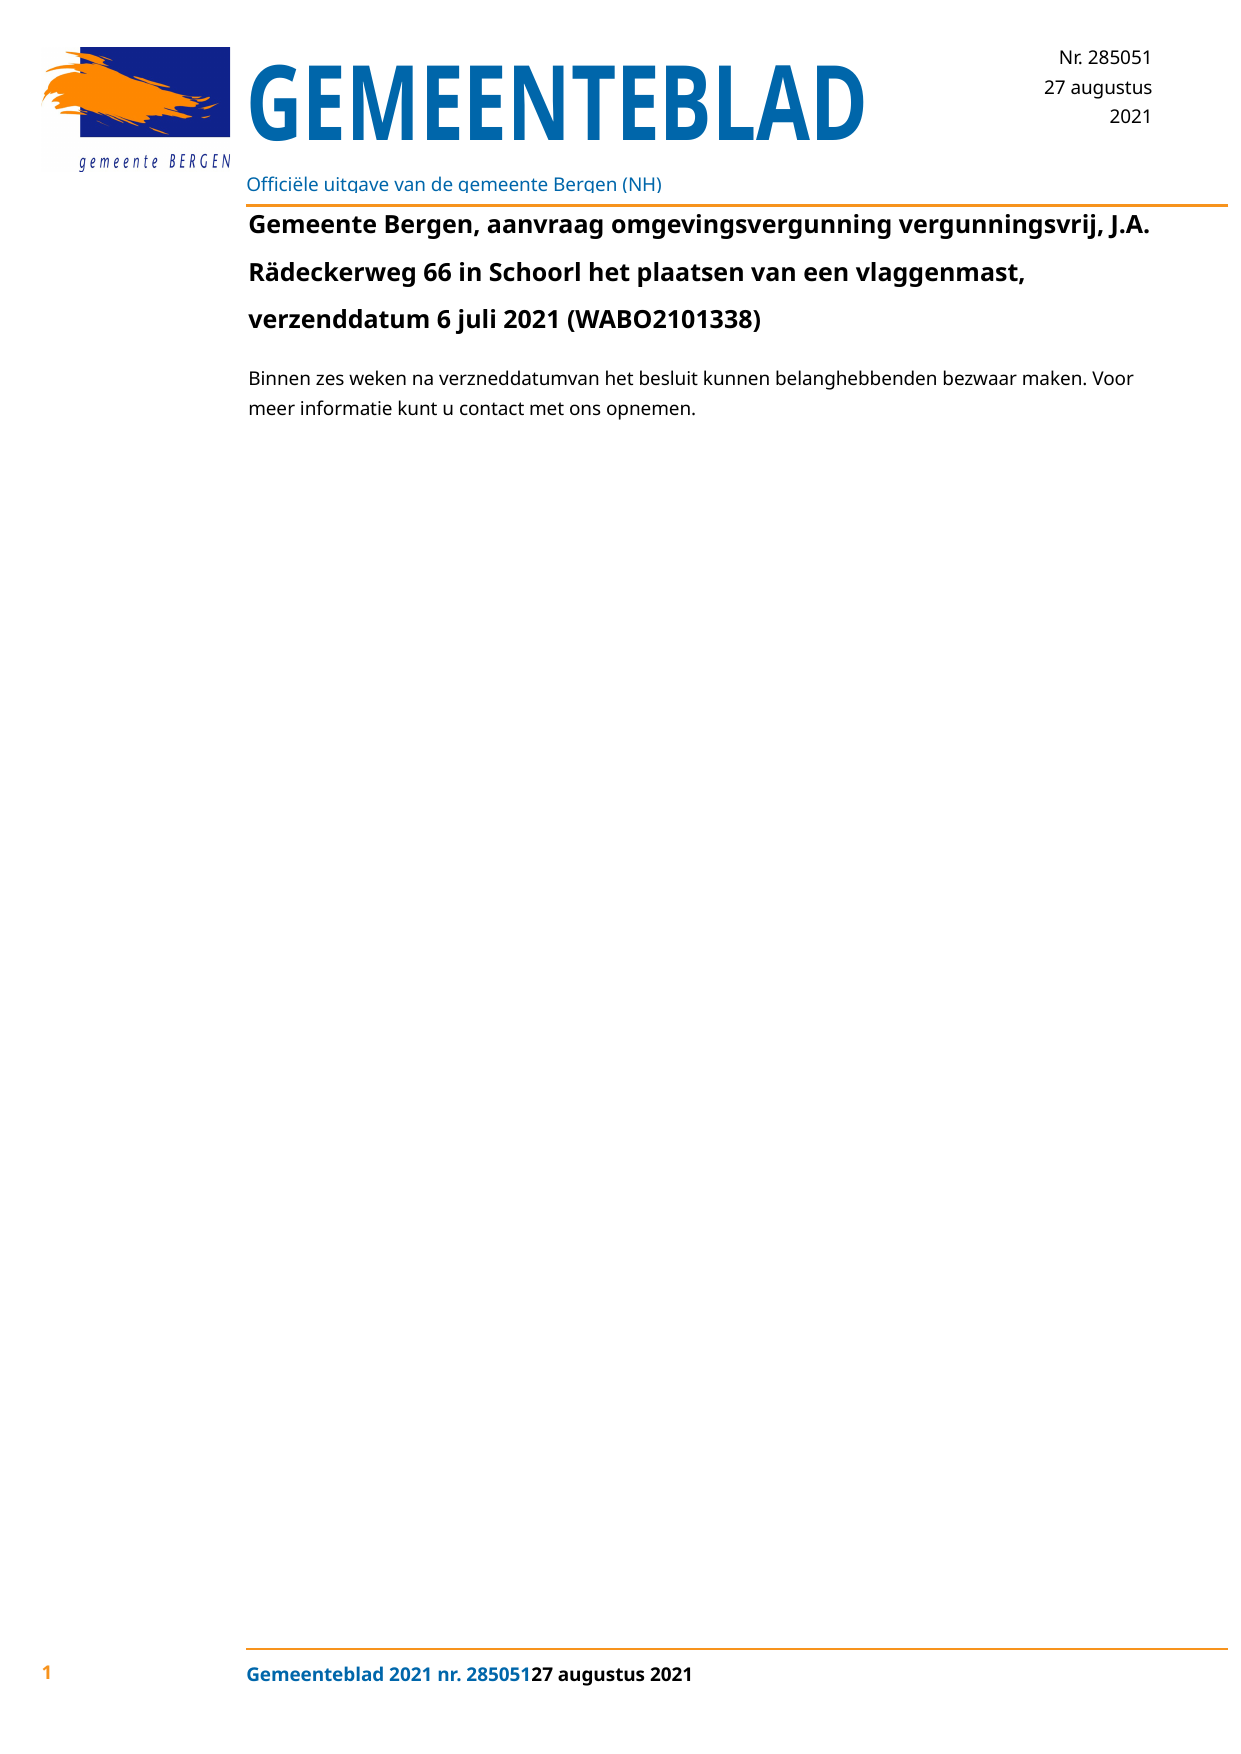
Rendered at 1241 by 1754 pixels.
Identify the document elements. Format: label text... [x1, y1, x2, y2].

picture [41, 47, 231, 172]
text Gemeente Bergen, aanvraag omgevingsvergunning vergunningsvrij, J.A. Rädeckerweg 66 in Schoorl het plaatsen van een vlaggenmast, verzenddatum 6 juli 2021 (WABO2101338) [248, 207, 1152, 336]
text Binnen zes weken na verzneddatumvan het besluit kunnen belanghebbenden bezwaar maken. Voor meer informatie kunt u contact met ons opnemen. [248, 366, 1152, 421]
